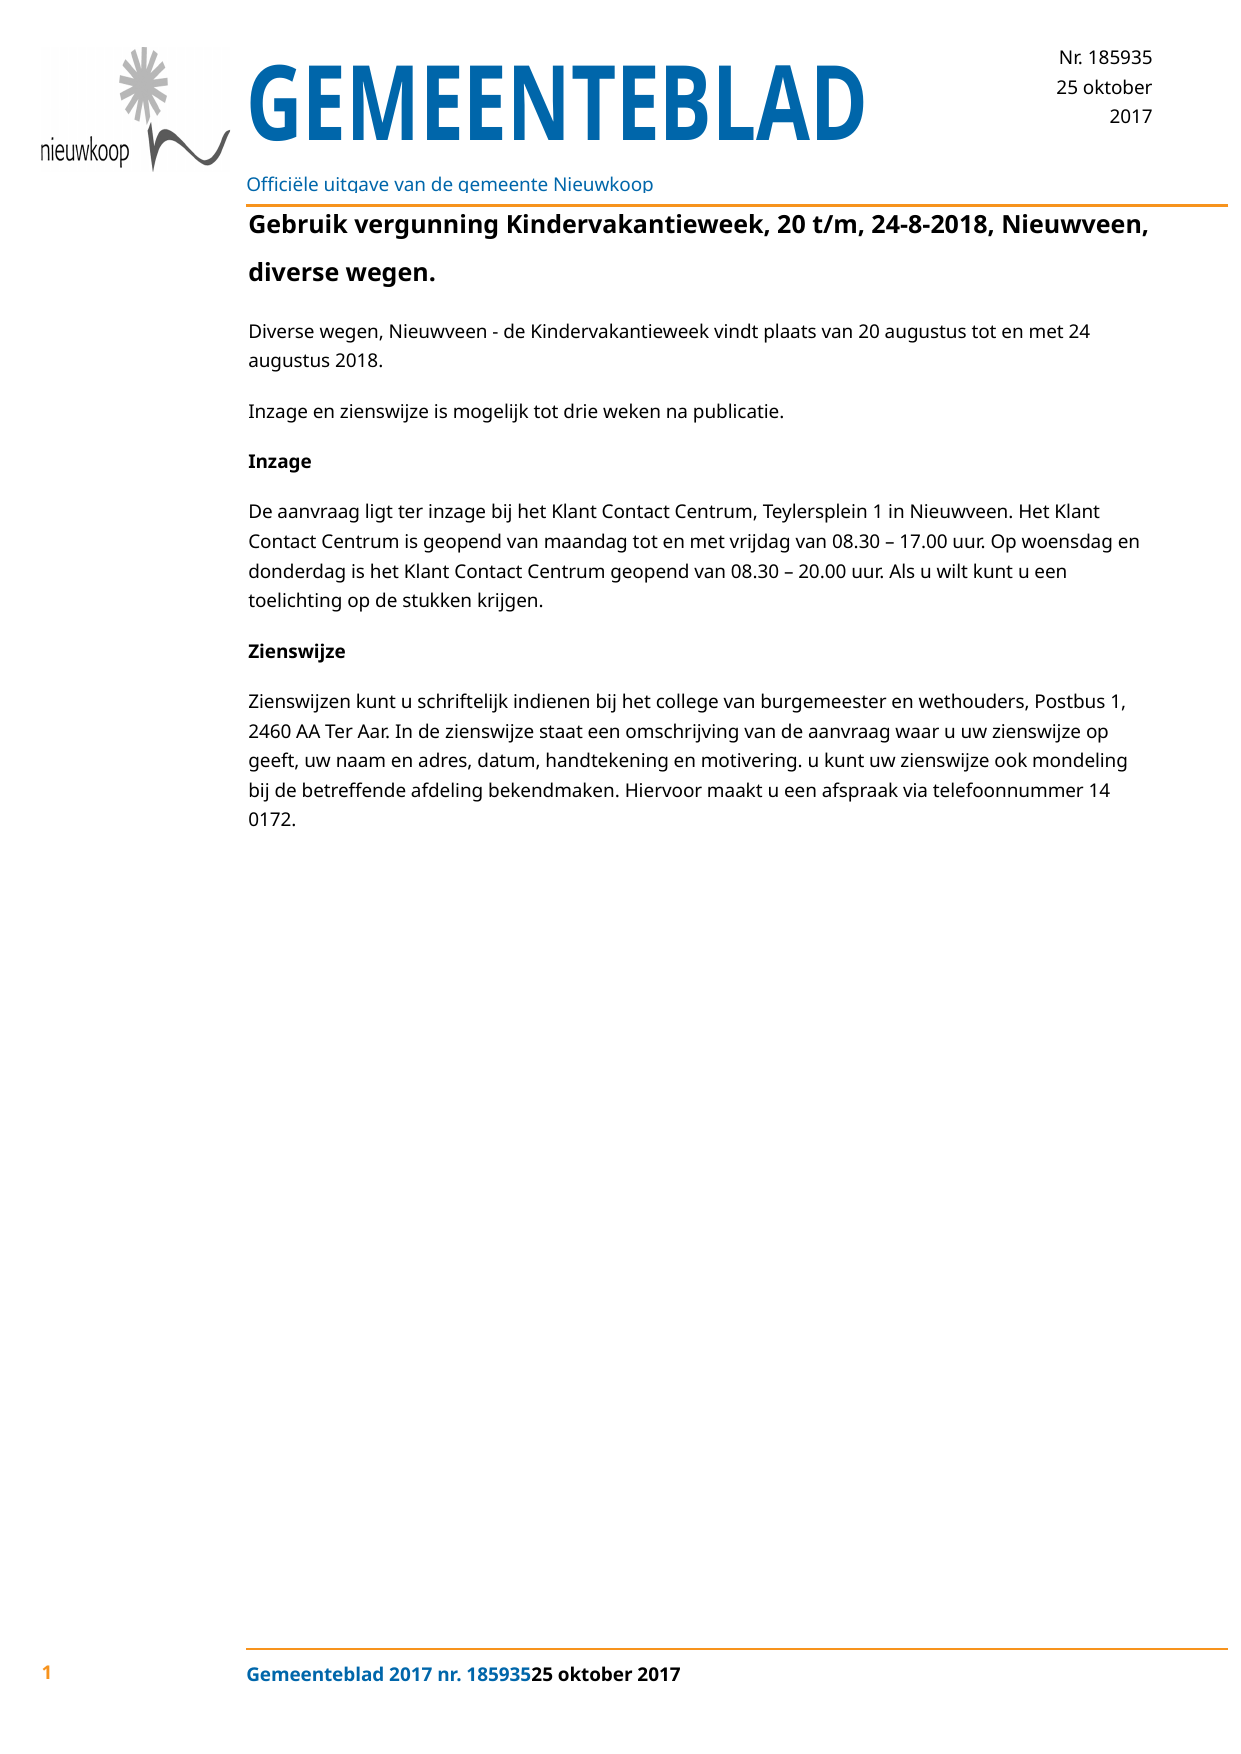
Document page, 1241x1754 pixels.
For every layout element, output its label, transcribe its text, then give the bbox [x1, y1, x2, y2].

text De aanvraag ligt ter inzage bij het Klant Contact Centrum, Teylersplein 1 in Nieuwveen. Het Klant Contact Centrum is geopend van maandag tot en met vrijdag van 08.30 – 17.00 uur. Op woensdag en donderdag is het Klant Contact Centrum geopend van 08.30 – 20.00 uur. Als u wilt kunt u een toelichting op de stukken krijgen. [248, 499, 1152, 613]
text Zienswijze [248, 638, 1152, 664]
text Inzage en zienswijze is mogelijk tot drie weken na publicatie. [248, 398, 1152, 424]
text Gebruik vergunning Kindervakantieweek, 20 t/m, 24-8-2018, Nieuwveen, diverse wegen. [248, 207, 1152, 288]
text Zienswijzen kunt u schriftelijk indienen bij het college van burgemeester en wethouders, Postbus 1, 2460 AA Ter Aar. In de zienswijze staat een omschrijving van de aanvraag waar u uw zienswijze op geeft, uw naam en adres, datum, handtekening en motivering. u kunt uw zienswijze ook mondeling bij de betreffende afdeling bekendmaken. Hiervoor maakt u een afspraak via telefoonnummer 14 0172. [248, 688, 1152, 832]
picture [41, 47, 231, 172]
text Diverse wegen, Nieuwveen - de Kindervakantieweek vindt plaats van 20 augustus tot en met 24 augustus 2018. [248, 318, 1152, 373]
text Inzage [248, 448, 1152, 474]
